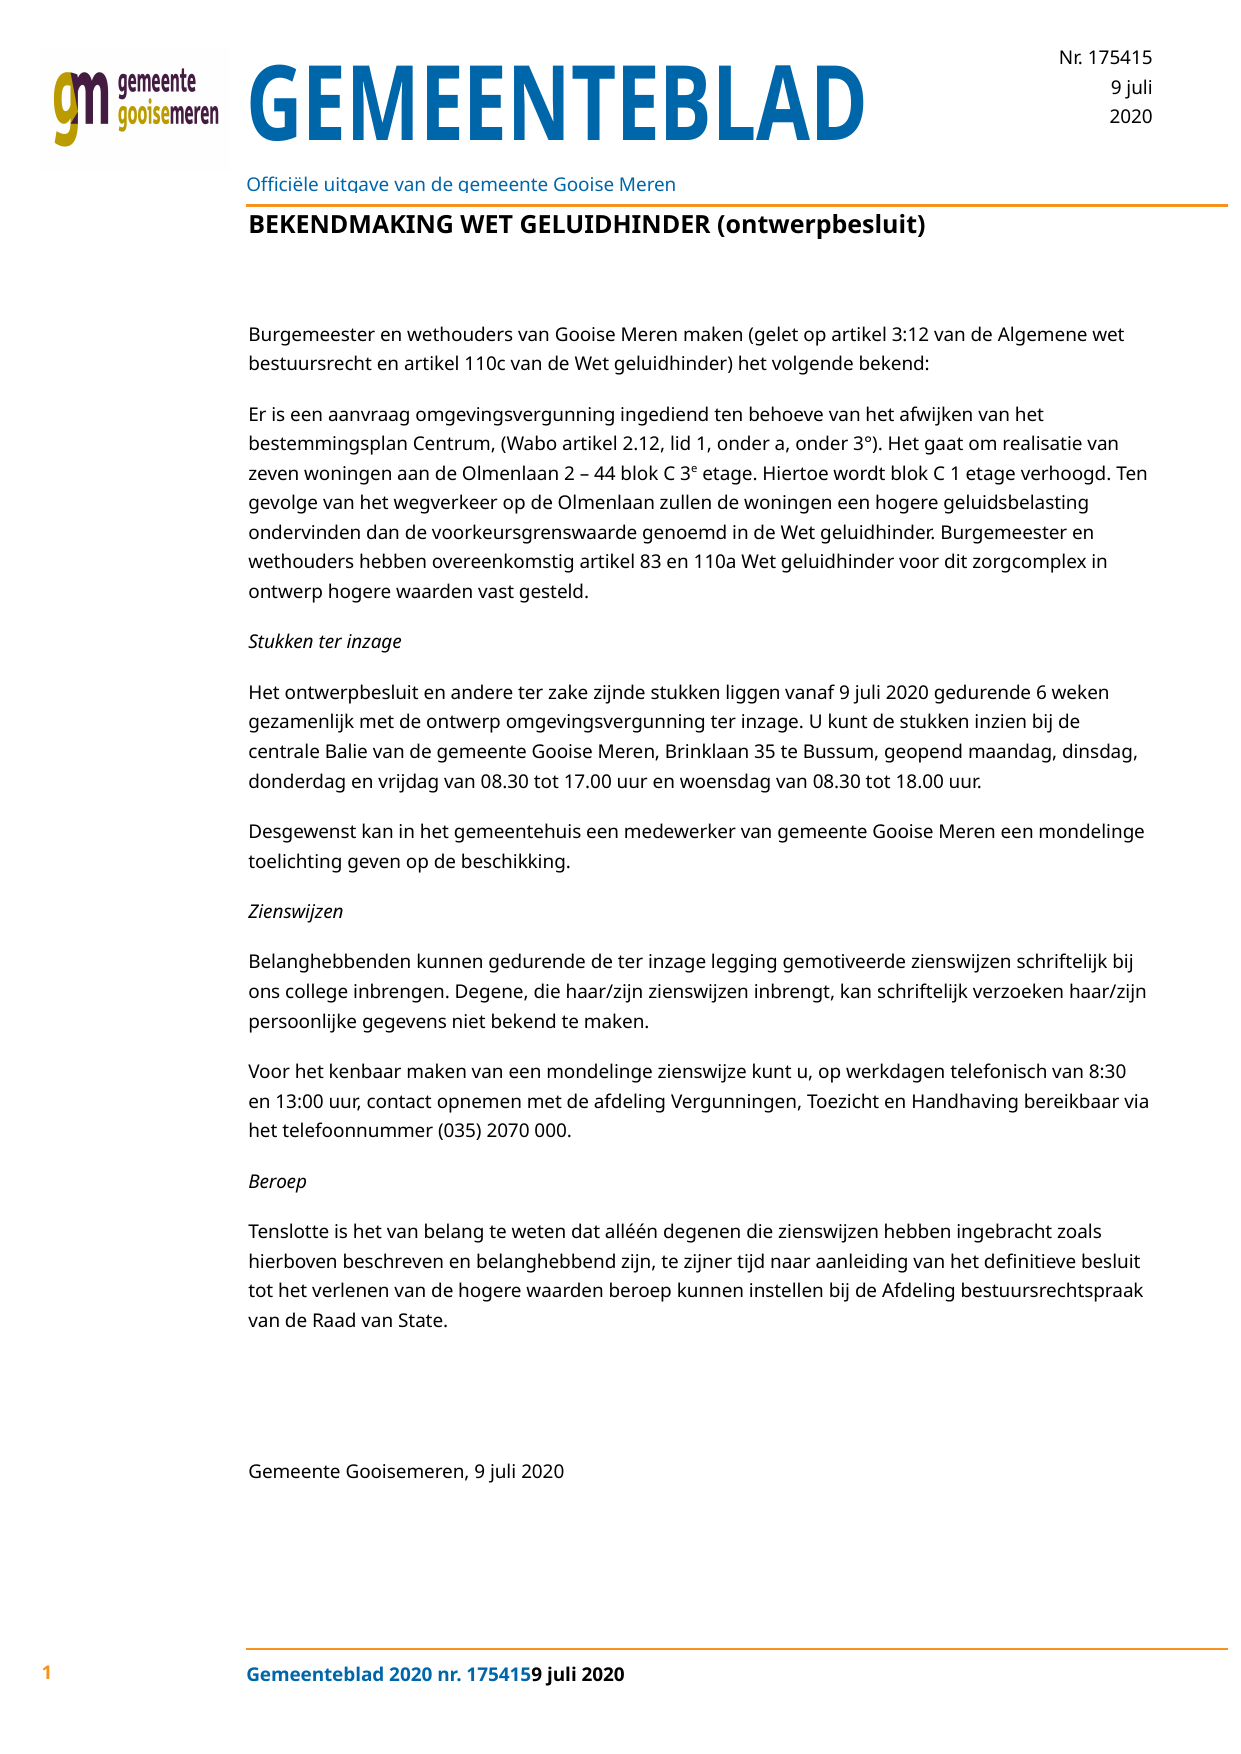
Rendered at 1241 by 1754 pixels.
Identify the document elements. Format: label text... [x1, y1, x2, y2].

text Burgemeester en wethouders van Gooise Meren maken (gelet op artikel 3:12 van de Algemene wet bestuursrecht en artikel 110c van de Wet geluidhinder) het volgende bekend: [248, 321, 1152, 376]
text Beroep [248, 1168, 1152, 1193]
text Zienswijzen [248, 898, 1152, 924]
text Het ontwerpbesluit en andere ter zake zijnde stukken liggen vanaf 9 juli 2020 gedurende 6 weken gezamenlijk met de ontwerp omgevingsvergunning ter inzage. U kunt de stukken inzien bij de centrale Balie van de gemeente Gooise Meren, Brinklaan 35 te Bussum, geopend maandag, dinsdag, donderdag en vrijdag van 08.30 tot 17.00 uur en woensdag van 08.30 tot 18.00 uur. [248, 679, 1152, 793]
picture [41, 47, 231, 172]
text Stukken ter inzage [248, 629, 1152, 654]
text Er is een aanvraag omgevingsvergunning ingediend ten behoeve van het afwijken van het bestemmingsplan Centrum, (Wabo artikel 2.12, lid 1, onder a, onder 3°). Het gaat om realisatie van zeven woningen aan de Olmenlaan 2 – 44 blok C 3e etage. Hiertoe wordt blok C 1 etage verhoogd. Ten gevolge van het wegverkeer op de Olmenlaan zullen de woningen een hogere geluidsbelasting ondervinden dan de voorkeursgrenswaarde genoemd in de Wet geluidhinder. Burgemeester en wethouders hebben overeenkomstig artikel 83 en 110a Wet geluidhinder voor dit zorgcomplex in ontwerp hogere waarden vast gesteld. [248, 401, 1152, 604]
text Voor het kenbaar maken van een mondelinge zienswijze kunt u, op werkdagen telefonisch van 8:30 en 13:00 uur, contact opnemen met de afdeling Vergunningen, Toezicht en Handhaving bereikbaar via het telefoonnummer (035) 2070 000. [248, 1058, 1152, 1143]
text Gemeente Gooisemeren, 9 juli 2020 [248, 1458, 1152, 1484]
text Belanghebbenden kunnen gedurende de ter inzage legging gemotiveerde zienswijzen schriftelijk bij ons college inbrengen. Degene, die haar/zijn zienswijzen inbrengt, kan schriftelijk verzoeken haar/zijn persoonlijke gegevens niet bekend te maken. [248, 949, 1152, 1033]
text BEKENDMAKING WET GELUIDHINDER (ontwerpbesluit) [248, 207, 1152, 241]
text Desgewenst kan in het gemeentehuis een medewerker van gemeente Gooise Meren een mondelinge toelichting geven op de beschikking. [248, 818, 1152, 873]
text Tenslotte is het van belang te weten dat alléén degenen die zienswijzen hebben ingebracht zoals hierboven beschreven en belanghebbend zijn, te zijner tijd naar aanleiding van het definitieve besluit tot het verlenen van de hogere waarden beroep kunnen instellen bij de Afdeling bestuursrechtspraak van de Raad van State. [248, 1218, 1152, 1333]
